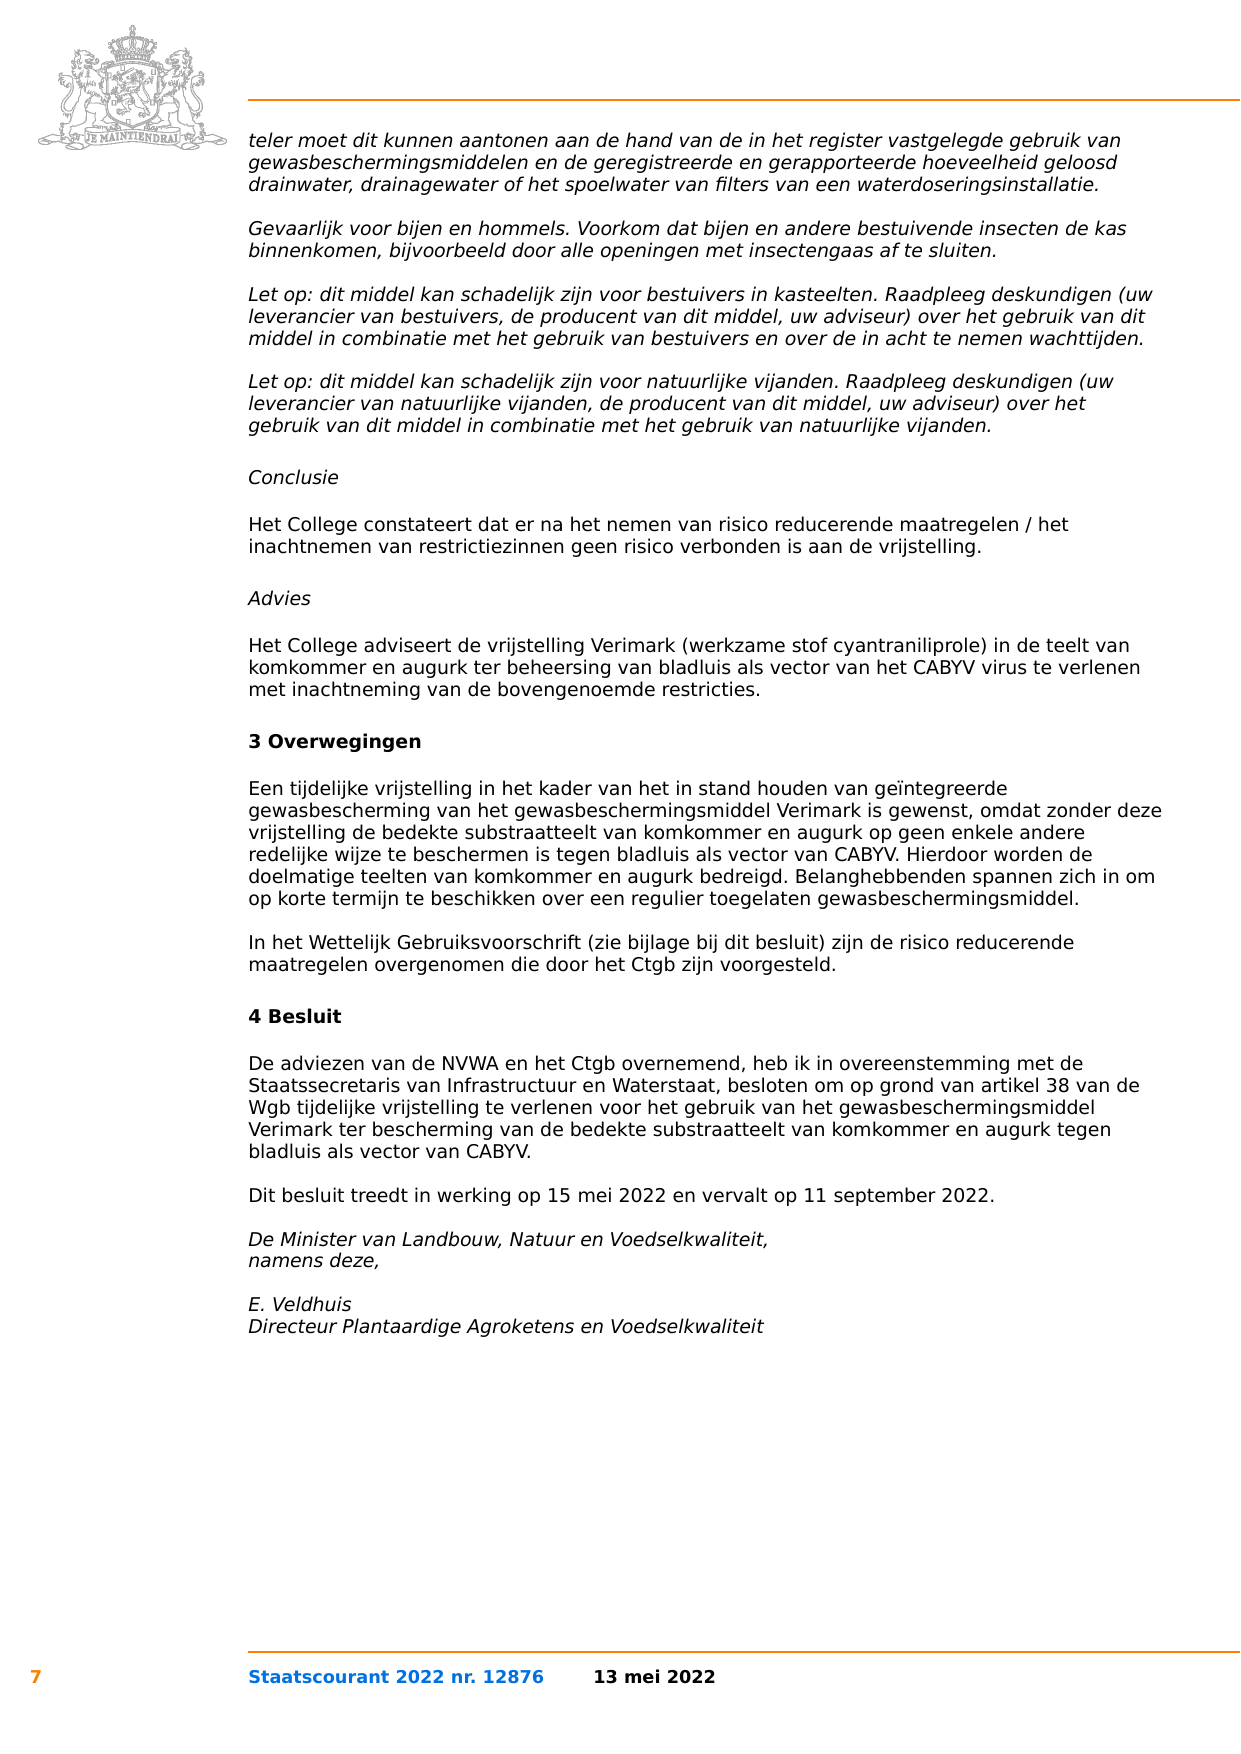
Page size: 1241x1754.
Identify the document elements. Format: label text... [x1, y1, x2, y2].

text De adviezen van de NVWA en het Ctgb overnemend, heb ik in overeenstemming met de Staatssecretaris van Infrastructuur en Waterstaat, besloten om op grond van artikel 38 van de Wgb tijdelijke vrijstelling te verlenen voor het gebruik van het gewasbeschermingsmiddel Verimark ter bescherming van de bedekte substraatteelt van komkommer en augurk tegen bladluis als vector van CABYV. [248, 1053, 1163, 1163]
subtitle Conclusie [248, 467, 1163, 489]
text Dit besluit treedt in werking op 15 mei 2022 en vervalt op 11 september 2022. [248, 1184, 1163, 1207]
subtitle Advies [248, 588, 1163, 610]
picture [38, 25, 227, 150]
text In het Wettelijk Gebruiksvoorschrift (zie bijlage bij dit besluit) zijn de risico reducerende maatregelen overgenomen die door het Ctgb zijn voorgesteld. [248, 932, 1163, 976]
text Het College constateert dat er na het nemen van risico reducerende maatregelen / het inachtnemen van restrictiezinnen geen risico verbonden is aan de vrijstelling. [248, 514, 1163, 558]
text Let op: dit middel kan schadelijk zijn voor natuurlijke vijanden. Raadpleeg deskundigen (uw leverancier van natuurlijke vijanden, de producent van dit middel, uw adviseur) over het gebruik van dit middel in combinatie met het gebruik van natuurlijke vijanden. [248, 371, 1163, 437]
subtitle 4 Besluit [248, 1006, 1163, 1028]
text Let op: dit middel kan schadelijk zijn voor bestuivers in kasteelten. Raadpleeg deskundigen (uw leverancier van bestuivers, de producent van dit middel, uw adviseur) over het gebruik van dit middel in combinatie met het gebruik van bestuivers en over de in acht te nemen wachttijden. [248, 283, 1163, 349]
subtitle 3 Overwegingen [248, 731, 1163, 753]
text teler moet dit kunnen aantonen aan de hand van de in het register vastgelegde gebruik van gewasbeschermingsmiddelen en de geregistreerde en gerapporteerde hoeveelheid geloosd drainwater, drainagewater of het spoelwater van filters van een waterdoseringsinstallatie. [248, 130, 1163, 196]
text Gevaarlijk voor bijen en hommels. Voorkom dat bijen en andere bestuivende insecten de kas binnenkomen, bijvoorbeeld door alle openingen met insectengaas af te sluiten. [248, 218, 1163, 262]
text Een tijdelijke vrijstelling in het kader van het in stand houden van geïntegreerde gewasbescherming van het gewasbeschermingsmiddel Verimark is gewenst, omdat zonder deze vrijstelling de bedekte substraatteelt van komkommer en augurk op geen enkele andere redelijke wijze te beschermen is tegen bladluis als vector van CABYV. Hierdoor worden de doelmatige teelten van komkommer en augurk bedreigd. Belanghebbenden spannen zich in om op korte termijn te beschikken over een regulier toegelaten gewasbeschermingsmiddel. [248, 778, 1163, 910]
text De Minister van Landbouw, Natuur en Voedselkwaliteit, namens deze, E. Veldhuis Directeur Plantaardige Agroketens en Voedselkwaliteit [248, 1228, 1163, 1338]
text Het College adviseert de vrijstelling Verimark (werkzame stof cyantraniliprole) in de teelt van komkommer en augurk ter beheersing van bladluis als vector van het CABYV virus te verlenen met inachtneming van de bovengenoemde restricties. [248, 635, 1163, 701]
